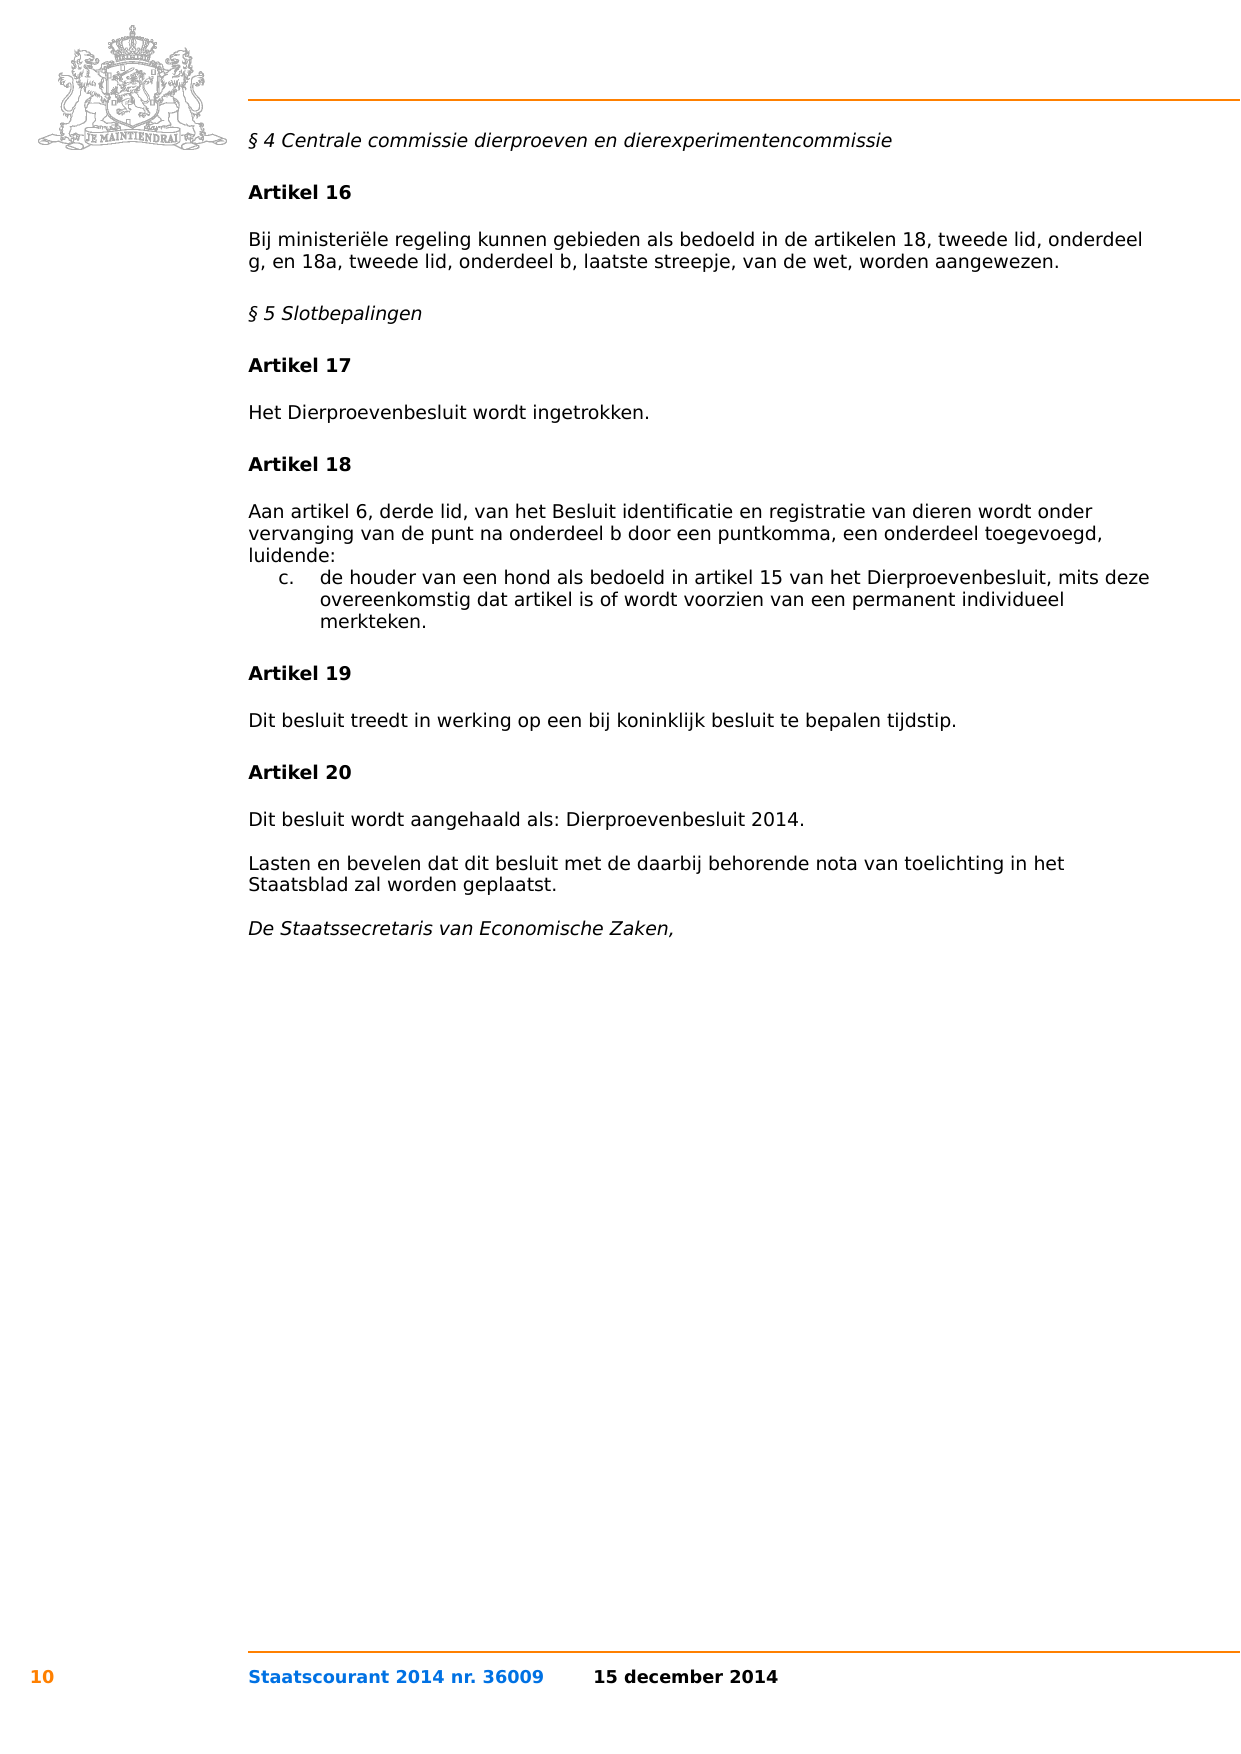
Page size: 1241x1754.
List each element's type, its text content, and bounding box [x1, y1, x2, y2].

subtitle § 4 Centrale commissie dierproeven en dierexperimentencommissie [248, 130, 1163, 152]
picture [38, 25, 227, 150]
text De Staatssecretaris van Economische Zaken, [248, 918, 1163, 940]
text Lasten en bevelen dat dit besluit met de daarbij behorende nota van toelichting in het Staatsblad zal worden geplaatst. [248, 852, 1163, 896]
subtitle Artikel 16 [248, 182, 1163, 204]
subtitle Artikel 19 [248, 663, 1163, 684]
subtitle Artikel 18 [248, 454, 1163, 476]
text Het Dierproevenbesluit wordt ingetrokken. [248, 402, 1163, 424]
subtitle Artikel 20 [248, 762, 1163, 783]
text Bij ministeriële regeling kunnen gebieden als bedoeld in de artikelen 18, tweede lid, onderdeel g, en 18a, tweede lid, onderdeel b, laatste streepje, van de wet, worden aangewezen. [248, 229, 1163, 273]
text Aan artikel 6, derde lid, van het Besluit identificatie en registratie van dieren wordt onder vervanging van de punt na onderdeel b door een puntkomma, een onderdeel toegevoegd, luidende: [248, 501, 1163, 567]
subtitle Artikel 17 [248, 355, 1163, 377]
subtitle § 5 Slotbepalingen [248, 303, 1163, 325]
text Dit besluit wordt aangehaald als: Dierproevenbesluit 2014. [248, 808, 1163, 831]
text Dit besluit treedt in werking op een bij koninklijk besluit te bepalen tijdstip. [248, 709, 1163, 732]
text c. de houder van een hond als bedoeld in artikel 15 van het Dierproevenbesluit, mits deze overeenkomstig dat artikel is of wordt voorzien van een permanent individueel merkteken. [278, 567, 1163, 633]
